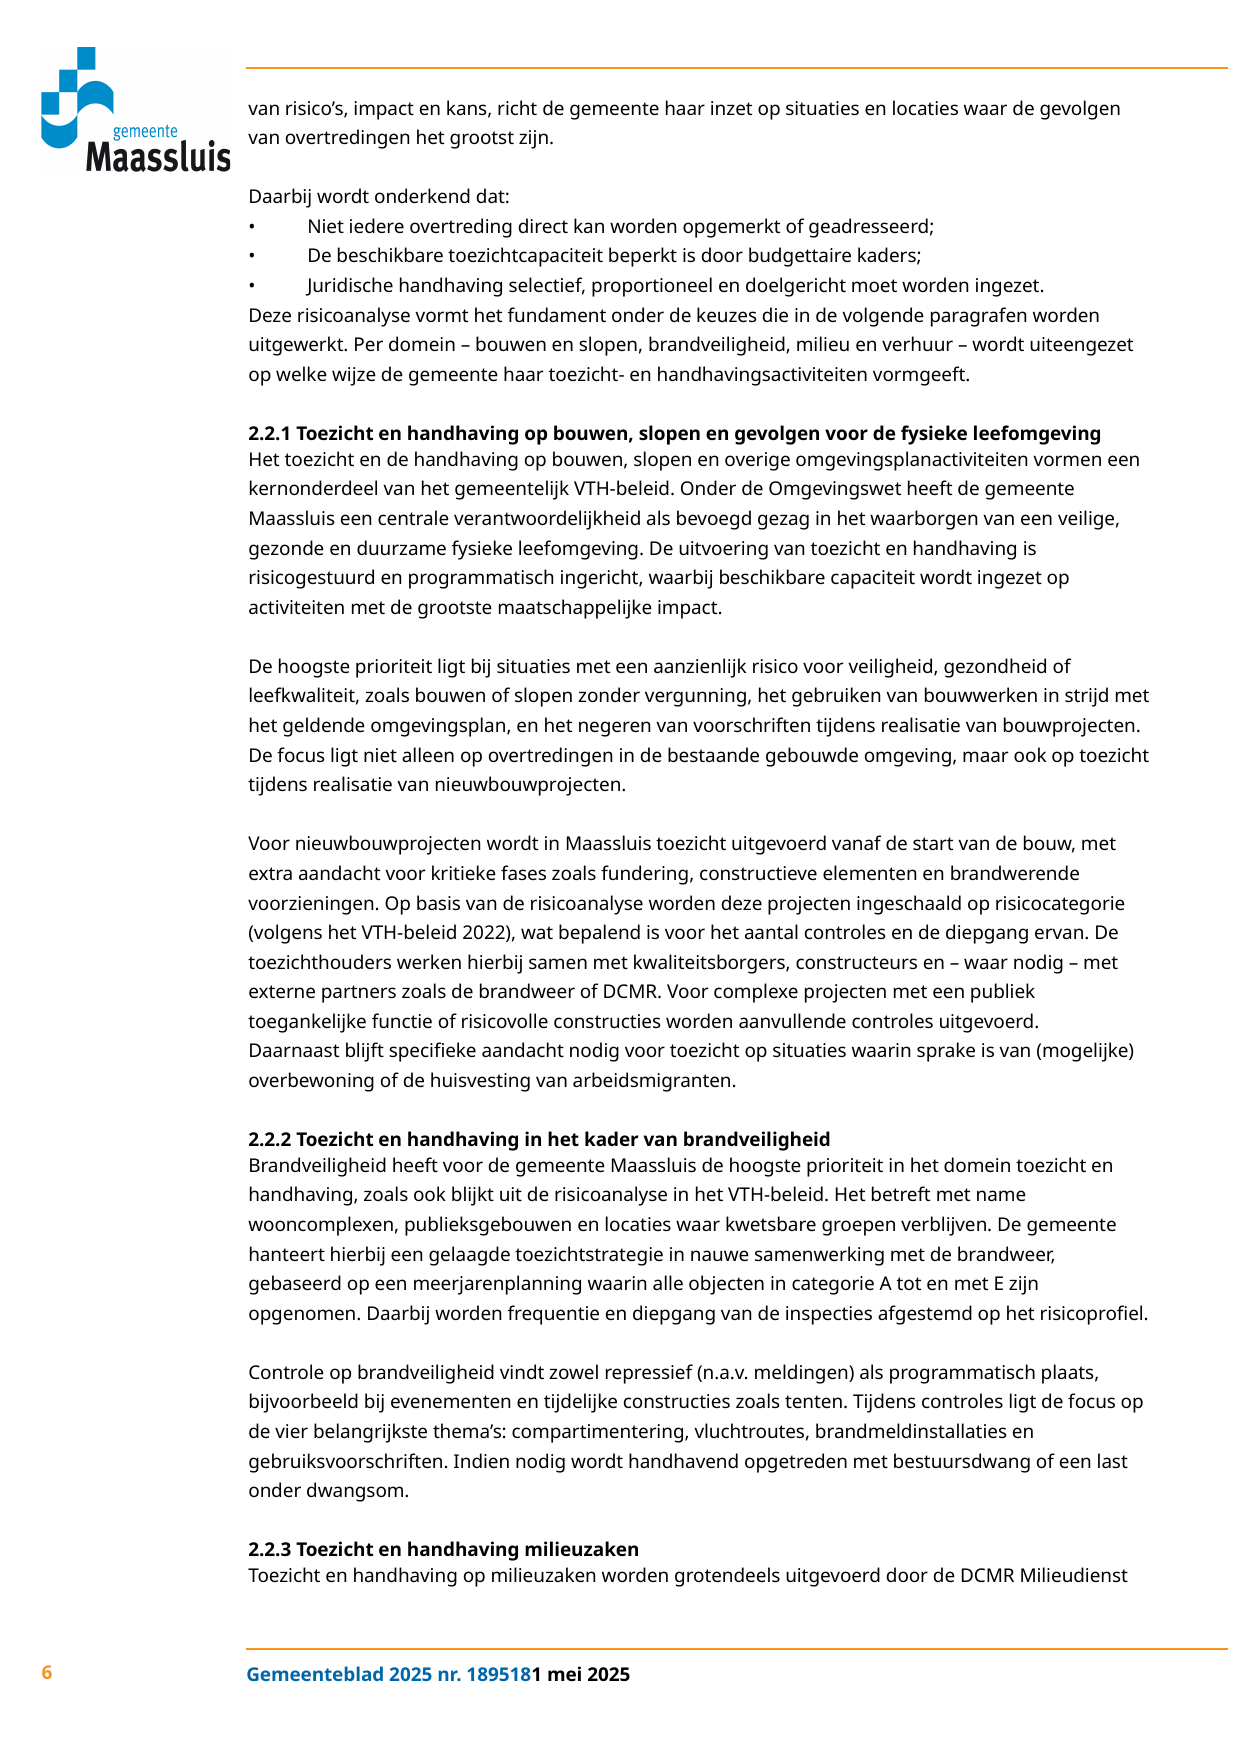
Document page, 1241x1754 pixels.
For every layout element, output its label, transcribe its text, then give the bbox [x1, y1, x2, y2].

text Toezicht en handhaving op milieuzaken worden grotendeels uitgevoerd door de DCMR Milieudienst [248, 1562, 1152, 1588]
text Daarbij wordt onderkend dat: [248, 183, 1152, 209]
list Juridische handhaving selectief, proportioneel en doelgericht moet worden ingezet. [248, 272, 1152, 298]
text 2.2.1 Toezicht en handhaving op bouwen, slopen en gevolgen voor de fysieke leefomgeving [248, 420, 1152, 446]
text 2.2.2 Toezicht en handhaving in het kader van brandveiligheid [248, 1126, 1152, 1152]
picture [41, 47, 77, 92]
list Niet iedere overtreding direct kan worden opgemerkt of geadresseerd; [248, 213, 1152, 239]
picture [41, 47, 231, 172]
text van risico’s, impact en kans, richt de gemeente haar inzet op situaties en locaties waar de gevolgen van overtredingen het grootst zijn. [248, 95, 1152, 150]
text 2.2.3 Toezicht en handhaving milieuzaken [248, 1537, 1152, 1562]
text Controle op brandveiligheid vindt zowel repressief (n.a.v. meldingen) als programmatisch plaats, bijvoorbeeld bij evenementen en tijdelijke constructies zoals tenten. Tijdens controles ligt de focus op de vier belangrijkste thema’s: compartimentering, vluchtroutes, brandmeldinstallaties en gebruiksvoorschriften. Indien nodig wordt handhavend opgetreden met bestuursdwang of een last onder dwangsom. [248, 1359, 1152, 1503]
text Voor nieuwbouwprojecten wordt in Maassluis toezicht uitgevoerd vanaf de start van de bouw, met extra aandacht voor kritieke fases zoals fundering, constructieve elementen en brandwerende voorzieningen. Op basis van de risicoanalyse worden deze projecten ingeschaald op risicocategorie (volgens het VTH-beleid 2022), wat bepalend is voor het aantal controles en de diepgang ervan. De toezichthouders werken hierbij samen met kwaliteitsborgers, constructeurs en – waar nodig – met externe partners zoals de brandweer of DCMR. Voor complexe projecten met een publiek toegankelijke functie of risicovolle constructies worden aanvullende controles uitgevoerd. [248, 831, 1152, 1034]
text Het toezicht en de handhaving op bouwen, slopen en overige omgevingsplanactiviteiten vormen een kernonderdeel van het gemeentelijk VTH-beleid. Onder de Omgevingswet heeft de gemeente Maassluis een centrale verantwoordelijkheid als bevoegd gezag in het waarborgen van een veilige, gezonde en duurzame fysieke leefomgeving. De uitvoering van toezicht en handhaving is risicogestuurd en programmatisch ingericht, waarbij beschikbare capaciteit wordt ingezet op activiteiten met de grootste maatschappelijke impact. [248, 446, 1152, 619]
text De hoogste prioriteit ligt bij situaties met een aanzienlijk risico voor veiligheid, gezondheid of leefkwaliteit, zoals bouwen of slopen zonder vergunning, het gebruiken van bouwwerken in strijd met het geldende omgevingsplan, en het negeren van voorschriften tijdens realisatie van bouwprojecten. De focus ligt niet alleen op overtredingen in de bestaande gebouwde omgeving, maar ook op toezicht tijdens realisatie van nieuwbouwprojecten. [248, 653, 1152, 797]
text Deze risicoanalyse vormt het fundament onder de keuzes die in de volgende paragrafen worden uitgewerkt. Per domein – bouwen en slopen, brandveiligheid, milieu en verhuur – wordt uiteengezet op welke wijze de gemeente haar toezicht- en handhavingsactiviteiten vormgeeft. [248, 302, 1152, 387]
text Brandveiligheid heeft voor de gemeente Maassluis de hoogste prioriteit in het domein toezicht en handhaving, zoals ook blijkt uit de risicoanalyse in het VTH-beleid. Het betreft met name wooncomplexen, publieksgebouwen en locaties waar kwetsbare groepen verblijven. De gemeente hanteert hierbij een gelaagde toezichtstrategie in nauwe samenwerking met de brandweer, gebaseerd op een meerjarenplanning waarin alle objecten in categorie A tot en met E zijn opgenomen. Daarbij worden frequentie en diepgang van de inspecties afgestemd op het risicoprofiel. [248, 1152, 1152, 1326]
list De beschikbare toezichtcapaciteit beperkt is door budgettaire kaders; [248, 243, 1152, 268]
text Daarnaast blijft specifieke aandacht nodig voor toezicht op situaties waarin sprake is van (mogelijke) overbewoning of de huisvesting van arbeidsmigranten. [248, 1038, 1152, 1093]
